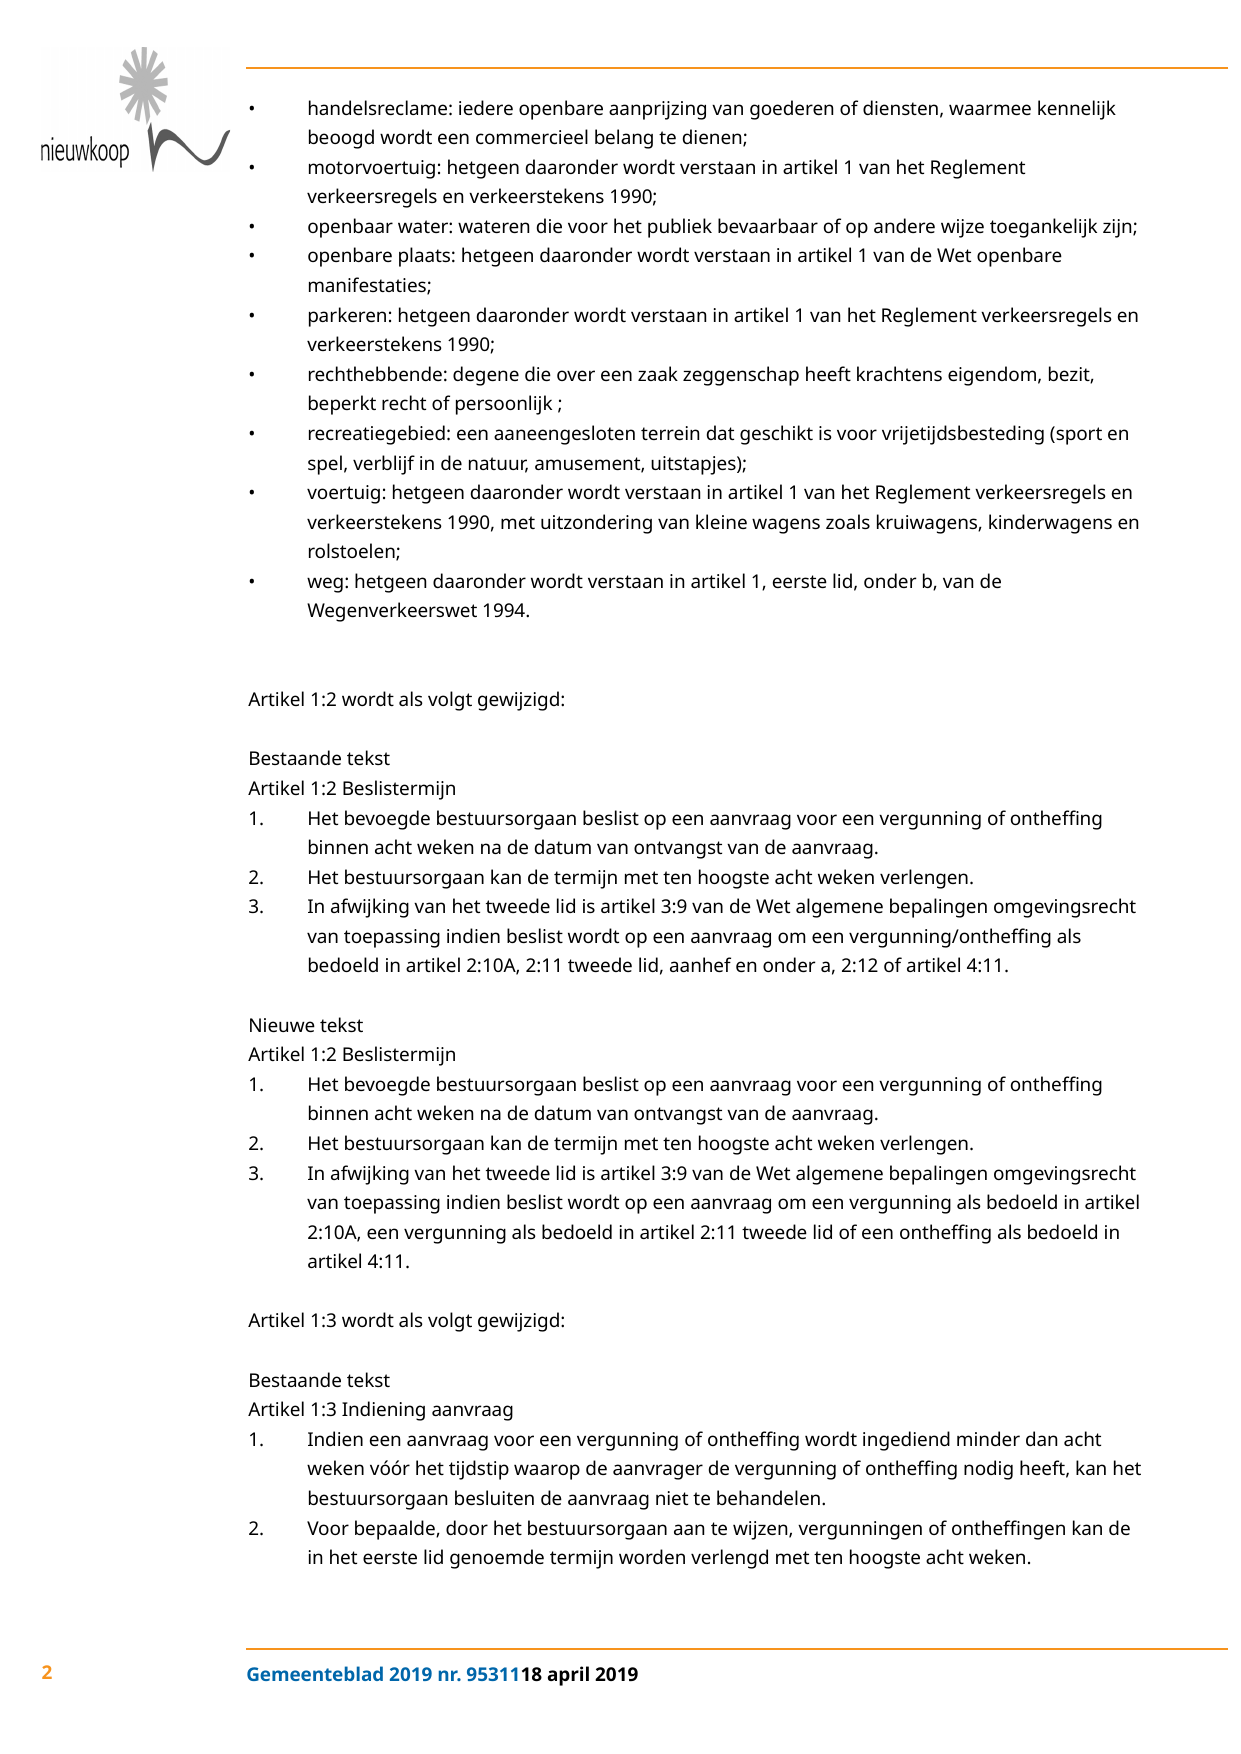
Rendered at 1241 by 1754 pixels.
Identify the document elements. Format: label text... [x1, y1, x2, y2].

text Bestaande tekst [248, 1367, 1152, 1393]
text Artikel 1:3 Indiening aanvraag [248, 1396, 1152, 1422]
list motorvoertuig: hetgeen daaronder wordt verstaan in artikel 1 van het Reglement verkeersregels en verkeerstekens 1990; [248, 154, 1152, 209]
list parkeren: hetgeen daaronder wordt verstaan in artikel 1 van het Reglement verkeersregels en verkeerstekens 1990; [248, 302, 1152, 357]
list Indien een aanvraag voor een vergunning of ontheffing wordt ingediend minder dan acht weken vóór het tijdstip waarop de aanvrager de vergunning of ontheffing nodig heeft, kan het bestuursorgaan besluiten de aanvraag niet te behandelen. [248, 1426, 1152, 1511]
text Artikel 1:3 wordt als volgt gewijzigd: [248, 1308, 1152, 1333]
list openbaar water: wateren die voor het publiek bevaarbaar of op andere wijze toegankelijk zijn; [248, 213, 1152, 239]
list handelsreclame: iedere openbare aanprijzing van goederen of diensten, waarmee kennelijk beoogd wordt een commercieel belang te dienen; [248, 95, 1152, 150]
list Het bestuursorgaan kan de termijn met ten hoogste acht weken verlengen. [248, 1130, 1152, 1156]
text Artikel 1:2 wordt als volgt gewijzigd: [248, 686, 1152, 712]
text Artikel 1:2 Beslistermijn [248, 775, 1152, 801]
list Het bevoegde bestuursorgaan beslist op een aanvraag voor een vergunning of ontheffing binnen acht weken na de datum van ontvangst van de aanvraag. [248, 805, 1152, 860]
list voertuig: hetgeen daaronder wordt verstaan in artikel 1 van het Reglement verkeersregels en verkeerstekens 1990, met uitzondering van kleine wagens zoals kruiwagens, kinderwagens en rolstoelen; [248, 479, 1152, 564]
list rechthebbende: degene die over een zaak zeggenschap heeft krachtens eigendom, bezit, beperkt recht of persoonlijk ; [248, 361, 1152, 416]
list weg: hetgeen daaronder wordt verstaan in artikel 1, eerste lid, onder b, van de Wegenverkeerswet 1994. [248, 568, 1152, 623]
list In afwijking van het tweede lid is artikel 3:9 van de Wet algemene bepalingen omgevingsrecht van toepassing indien beslist wordt op een aanvraag om een vergunning als bedoeld in artikel 2:10A, een vergunning als bedoeld in artikel 2:11 tweede lid of een ontheffing als bedoeld in artikel 4:11. [248, 1160, 1152, 1274]
list In afwijking van het tweede lid is artikel 3:9 van de Wet algemene bepalingen omgevingsrecht van toepassing indien beslist wordt op een aanvraag om een vergunning/ontheffing als bedoeld in artikel 2:10A, 2:11 tweede lid, aanhef en onder a, 2:12 of artikel 4:11. [248, 893, 1152, 978]
list Het bestuursorgaan kan de termijn met ten hoogste acht weken verlengen. [248, 864, 1152, 890]
text Bestaande tekst [248, 746, 1152, 771]
list Voor bepaalde, door het bestuursorgaan aan te wijzen, vergunningen of ontheffingen kan de in het eerste lid genoemde termijn worden verlengd met ten hoogste acht weken. [248, 1515, 1152, 1570]
picture [41, 47, 231, 172]
list recreatiegebied: een aaneengesloten terrein dat geschikt is voor vrijetijdsbesteding (sport en spel, verblijf in de natuur, amusement, uitstapjes); [248, 420, 1152, 476]
list openbare plaats: hetgeen daaronder wordt verstaan in artikel 1 van de Wet openbare manifestaties; [248, 243, 1152, 298]
list Het bevoegde bestuursorgaan beslist op een aanvraag voor een vergunning of ontheffing binnen acht weken na de datum van ontvangst van de aanvraag. [248, 1071, 1152, 1126]
text Artikel 1:2 Beslistermijn [248, 1041, 1152, 1067]
text Nieuwe tekst [248, 1012, 1152, 1038]
